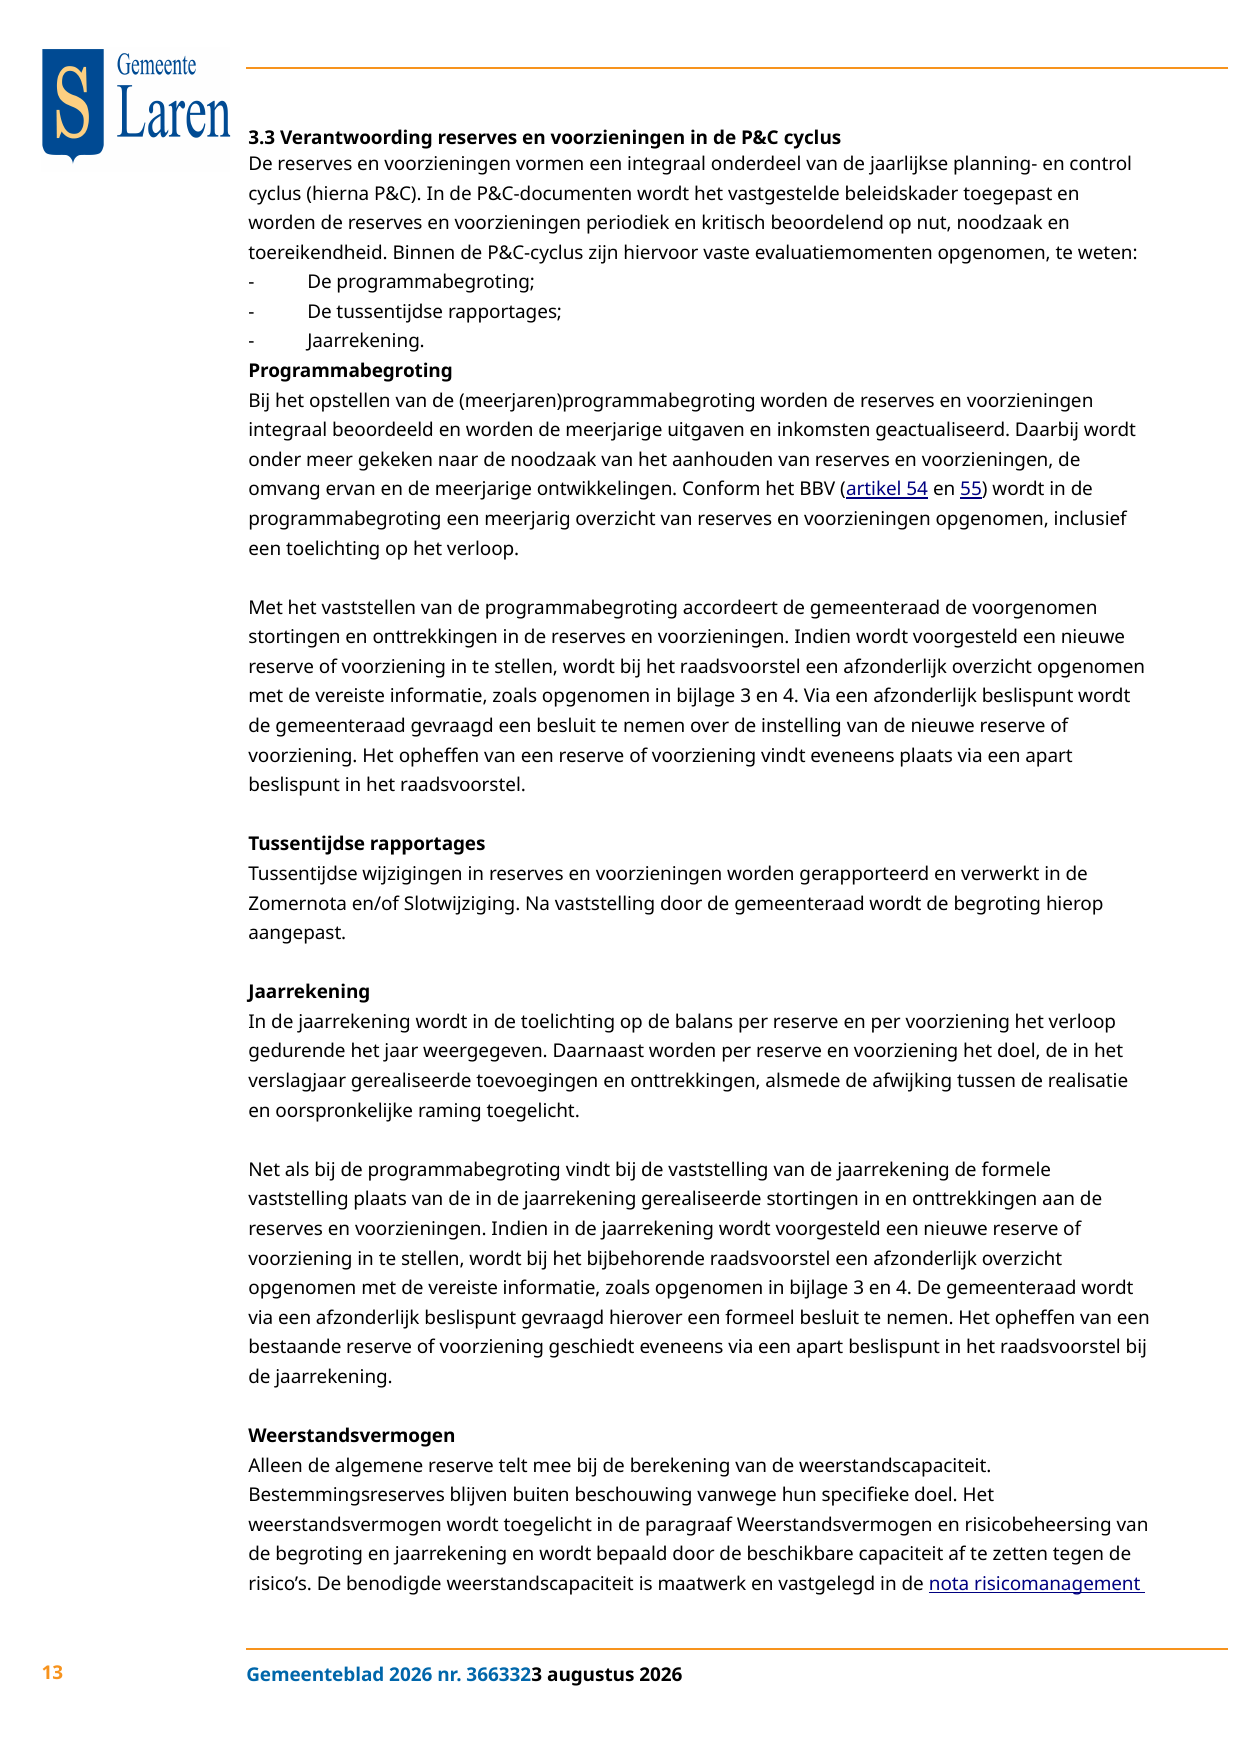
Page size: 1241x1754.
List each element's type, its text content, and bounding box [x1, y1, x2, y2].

list Jaarrekening. [248, 328, 1152, 353]
text De reserves en voorzieningen vormen een integraal onderdeel van de jaarlijkse planning- en control cyclus (hierna P&C). In de P&C-documenten wordt het vastgestelde beleidskader toegepast en worden de reserves en voorzieningen periodiek en kritisch beoordelend op nut, noodzaak en toereikendheid. Binnen de P&C-cyclus zijn hiervoor vaste evaluatiemomenten opgenomen, te weten: [248, 150, 1152, 264]
text Jaarrekening [248, 978, 1152, 1004]
list De tussentijdse rapportages; [248, 298, 1152, 324]
list De programmabegroting; [248, 268, 1152, 294]
text In de jaarrekening wordt in de toelichting op de balans per reserve en per voorziening het verloop gedurende het jaar weergegeven. Daarnaast worden per reserve en voorziening het doel, de in het verslagjaar gerealiseerde toevoegingen en onttrekkingen, alsmede de afwijking tussen de realisatie en oorspronkelijke raming toegelicht. [248, 1008, 1152, 1122]
text 3.3 Verantwoording reserves en voorzieningen in de P&C cyclus [248, 124, 1152, 150]
text Net als bij de programmabegroting vindt bij de vaststelling van de jaarrekening de formele vaststelling plaats van de in de jaarrekening gerealiseerde stortingen in en onttrekkingen aan de reserves en voorzieningen. Indien in de jaarrekening wordt voorgesteld een nieuwe reserve of voorziening in te stellen, wordt bij het bijbehorende raadsvoorstel een afzonderlijk overzicht opgenomen met de vereiste informatie, zoals opgenomen in bijlage 3 en 4. De gemeenteraad wordt via een afzonderlijk beslispunt gevraagd hierover een formeel besluit te nemen. Het opheffen van een bestaande reserve of voorziening geschiedt eveneens via een apart beslispunt in het raadsvoorstel bij de jaarrekening. [248, 1156, 1152, 1389]
text Programmabegroting [248, 357, 1152, 383]
picture [41, 47, 231, 172]
text Tussentijdse wijzigingen in reserves en voorzieningen worden gerapporteerd en verwerkt in de Zomernota en/of Slotwijziging. Na vaststelling door de gemeenteraad wordt de begroting hierop aangepast. [248, 860, 1152, 945]
text Tussentijdse rapportages [248, 831, 1152, 856]
text Met het vaststellen van de programmabegroting accordeert de gemeenteraad de voorgenomen stortingen en onttrekkingen in de reserves en voorzieningen. Indien wordt voorgesteld een nieuwe reserve of voorziening in te stellen, wordt bij het raadsvoorstel een afzonderlijk overzicht opgenomen met de vereiste informatie, zoals opgenomen in bijlage 3 en 4. Via een afzonderlijk beslispunt wordt de gemeenteraad gevraagd een besluit te nemen over de instelling van de nieuwe reserve of voorziening. Het opheffen van een reserve of voorziening vindt eveneens plaats via een apart beslispunt in het raadsvoorstel. [248, 594, 1152, 797]
text Alleen de algemene reserve telt mee bij de berekening van de weerstandscapaciteit. Bestemmingsreserves blijven buiten beschouwing vanwege hun specifieke doel. Het weerstandsvermogen wordt toegelicht in de paragraaf Weerstandsvermogen en risicobeheersing van de begroting en jaarrekening en wordt bepaald door de beschikbare capaciteit af te zetten tegen de risico’s. De benodigde weerstandscapaciteit is maatwerk en vastgelegd in de nota risicomanagement [248, 1452, 1152, 1596]
text Bij het opstellen van de (meerjaren)programmabegroting worden de reserves en voorzieningen integraal beoordeeld en worden de meerjarige uitgaven en inkomsten geactualiseerd. Daarbij wordt onder meer gekeken naar de noodzaak van het aanhouden van reserves en voorzieningen, de omvang ervan en de meerjarige ontwikkelingen. Conform het BBV (artikel 54 en 55) wordt in de programmabegroting een meerjarig overzicht van reserves en voorzieningen opgenomen, inclusief een toelichting op het verloop. [248, 387, 1152, 560]
text Weerstandsvermogen [248, 1422, 1152, 1448]
